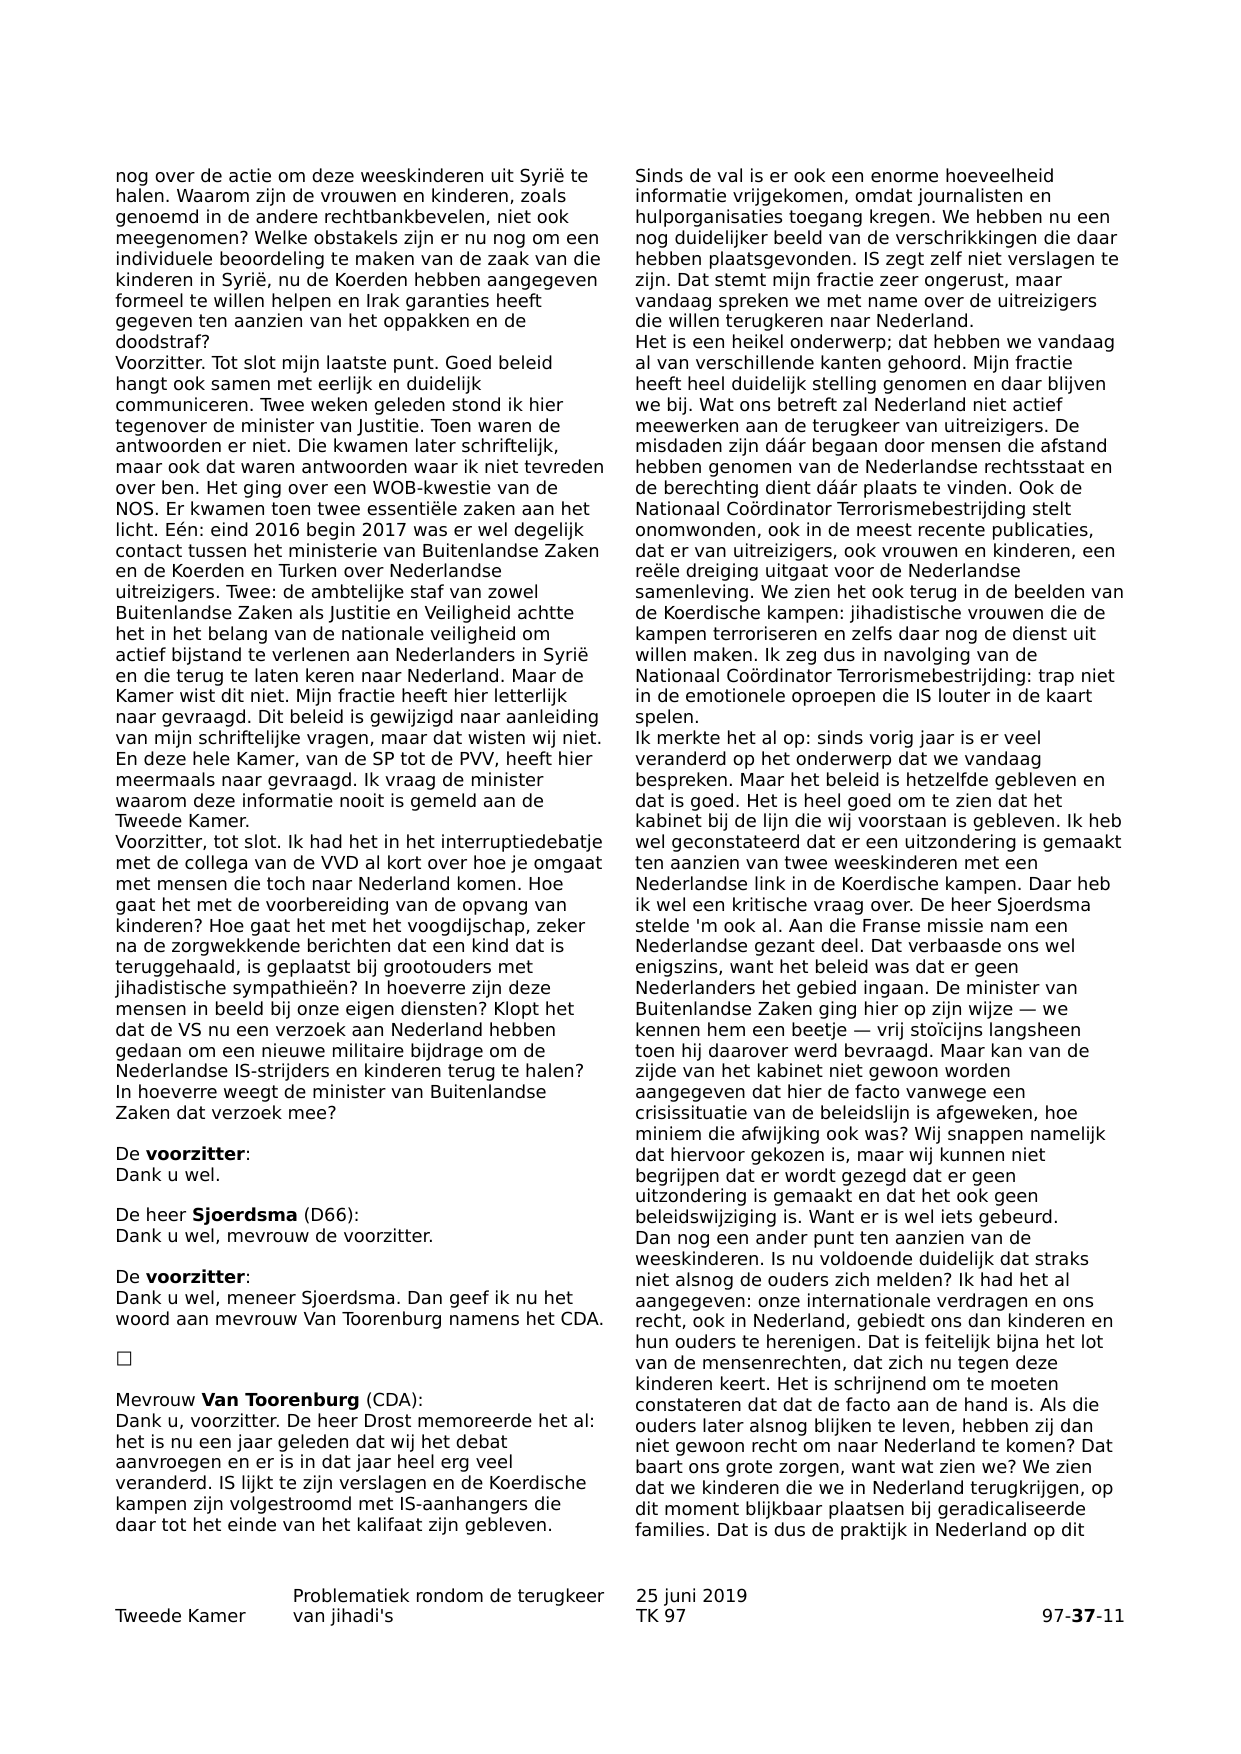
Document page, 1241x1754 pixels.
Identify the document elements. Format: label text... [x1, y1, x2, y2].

text Ik merkte het al op: sinds vorig jaar is er veel veranderd op het onderwerp dat we vandaag bespreken. Maar het beleid is hetzelfde gebleven en dat is goed. Het is heel goed om te zien dat het kabinet bij de lijn die wij voorstaan is gebleven. Ik heb wel geconstateerd dat er een uitzondering is gemaakt ten aanzien van twee weeskinderen met een Nederlandse link in de Koerdische kampen. Daar heb ik wel een kritische vraag over. De heer Sjoerdsma stelde 'm ook al. Aan die Franse missie nam een Nederlandse gezant deel. Dat verbaasde ons wel enigszins, want het beleid was dat er geen Nederlanders het gebied ingaan. De minister van Buitenlandse Zaken ging hier op zijn wijze — we kennen hem een beetje — vrij stoïcijns langsheen toen hij daarover werd bevraagd. Maar kan van de zijde van het kabinet niet gewoon worden aangegeven dat hier de facto vanwege een crisissituatie van de beleidslijn is afgeweken, hoe miniem die afwijking ook was? Wij snappen namelijk dat hiervoor gekozen is, maar wij kunnen niet begrijpen dat er wordt gezegd dat er geen uitzondering is gemaakt en dat het ook geen beleidswijziging is. Want er is wel iets gebeurd. [635, 728, 1125, 1228]
text Voorzitter. Tot slot mijn laatste punt. Goed beleid hangt ook samen met eerlijk en duidelijk communiceren. Twee weken geleden stond ik hier tegenover de minister van Justitie. Toen waren de antwoorden er niet. Die kwamen later schriftelijk, maar ook dat waren antwoorden waar ik niet tevreden over ben. Het ging over een WOB-kwestie van de NOS. Er kwamen toen twee essentiële zaken aan het licht. Eén: eind 2016 begin 2017 was er wel degelijk contact tussen het ministerie van Buitenlandse Zaken en de Koerden en Turken over Nederlandse uitreizigers. Twee: de ambtelijke staf van zowel Buitenlandse Zaken als Justitie en Veiligheid achtte het in het belang van de nationale veiligheid om actief bijstand te verlenen aan Nederlanders in Syrië en die terug te laten keren naar Nederland. Maar de Kamer wist dit niet. Mijn fractie heeft hier letterlijk naar gevraagd. Dit beleid is gewijzigd naar aanleiding van mijn schriftelijke vragen, maar dat wisten wij niet. En deze hele Kamer, van de SP tot de PVV, heeft hier meermaals naar gevraagd. Ik vraag de minister waarom deze informatie nooit is gemeld aan de Tweede Kamer. [115, 353, 605, 832]
text Dan nog een ander punt ten aanzien van de weeskinderen. Is nu voldoende duidelijk dat straks niet alsnog de ouders zich melden? Ik had het al aangegeven: onze internationale verdragen en ons recht, ook in Nederland, gebiedt ons dan kinderen en hun ouders te herenigen. Dat is feitelijk bijna het lot van de mensenrechten, dat zich nu tegen deze kinderen keert. Het is schrijnend om te moeten constateren dat dat de facto aan de hand is. Als die ouders later alsnog blijken te leven, hebben zij dan niet gewoon recht om naar Nederland te komen? Dat baart ons grote zorgen, want wat zien we? We zien dat we kinderen die we in Nederland terugkrijgen, op dit moment blijkbaar plaatsen bij geradicaliseerde families. Dat is dus de praktijk in Nederland op dit [635, 1228, 1125, 1540]
text Dank u, voorzitter. De heer Drost memoreerde het al: het is nu een jaar geleden dat wij het debat aanvroegen en er is in dat jaar heel erg veel veranderd. IS lijkt te zijn verslagen en de Koerdische kampen zijn volgestroomd met IS-aanhangers die daar tot het einde van het kalifaat zijn gebleven. [115, 1411, 605, 1536]
text Dank u wel, mevrouw de voorzitter. [115, 1226, 605, 1247]
text De voorzitter: [115, 1144, 605, 1164]
text ⬜ [115, 1349, 605, 1370]
text Mevrouw Van Toorenburg (CDA): [115, 1390, 605, 1411]
text nog over de actie om deze weeskinderen uit Syrië te halen. Waarom zijn de vrouwen en kinderen, zoals genoemd in de andere rechtbankbevelen, niet ook meegenomen? Welke obstakels zijn er nu nog om een individuele beoordeling te maken van de zaak van die kinderen in Syrië, nu de Koerden hebben aangegeven formeel te willen helpen en Irak garanties heeft gegeven ten aanzien van het oppakken en de doodstraf? [115, 165, 605, 353]
text De voorzitter: [115, 1267, 605, 1287]
text Sinds de val is er ook een enorme hoeveelheid informatie vrijgekomen, omdat journalisten en hulporganisaties toegang kregen. We hebben nu een nog duidelijker beeld van de verschrikkingen die daar hebben plaatsgevonden. IS zegt zelf niet verslagen te zijn. Dat stemt mijn fractie zeer ongerust, maar vandaag spreken we met name over de uitreizigers die willen terugkeren naar Nederland. [635, 165, 1125, 332]
text Voorzitter, tot slot. Ik had het in het interruptiedebatje met de collega van de VVD al kort over hoe je omgaat met mensen die toch naar Nederland komen. Hoe gaat het met de voorbereiding van de opvang van kinderen? Hoe gaat het met het voogdijschap, zeker na de zorgwekkende berichten dat een kind dat is teruggehaald, is geplaatst bij grootouders met jihadistische sympathieën? In hoeverre zijn deze mensen in beeld bij onze eigen diensten? Klopt het dat de VS nu een verzoek aan Nederland hebben gedaan om een nieuwe militaire bijdrage om de Nederlandse IS-strijders en kinderen terug te halen? In hoeverre weegt de minister van Buitenlandse Zaken dat verzoek mee? [115, 832, 605, 1124]
text Dank u wel, meneer Sjoerdsma. Dan geef ik nu het woord aan mevrouw Van Toorenburg namens het CDA. [115, 1287, 605, 1329]
text De heer Sjoerdsma (D66): [115, 1205, 605, 1226]
text Dank u wel. [115, 1164, 605, 1185]
text Het is een heikel onderwerp; dat hebben we vandaag al van verschillende kanten gehoord. Mijn fractie heeft heel duidelijk stelling genomen en daar blijven we bij. Wat ons betreft zal Nederland niet actief meewerken aan de terugkeer van uitreizigers. De misdaden zijn dáár begaan door mensen die afstand hebben genomen van de Nederlandse rechtsstaat en de berechting dient dáár plaats te vinden. Ook de Nationaal Coördinator Terrorismebestrijding stelt onomwonden, ook in de meest recente publicaties, dat er van uitreizigers, ook vrouwen en kinderen, een reële dreiging uitgaat voor de Nederlandse samenleving. We zien het ook terug in de beelden van de Koerdische kampen: jihadistische vrouwen die de kampen terroriseren en zelfs daar nog de dienst uit willen maken. Ik zeg dus in navolging van de Nationaal Coördinator Terrorismebestrijding: trap niet in de emotionele oproepen die IS louter in de kaart spelen. [635, 332, 1125, 728]
